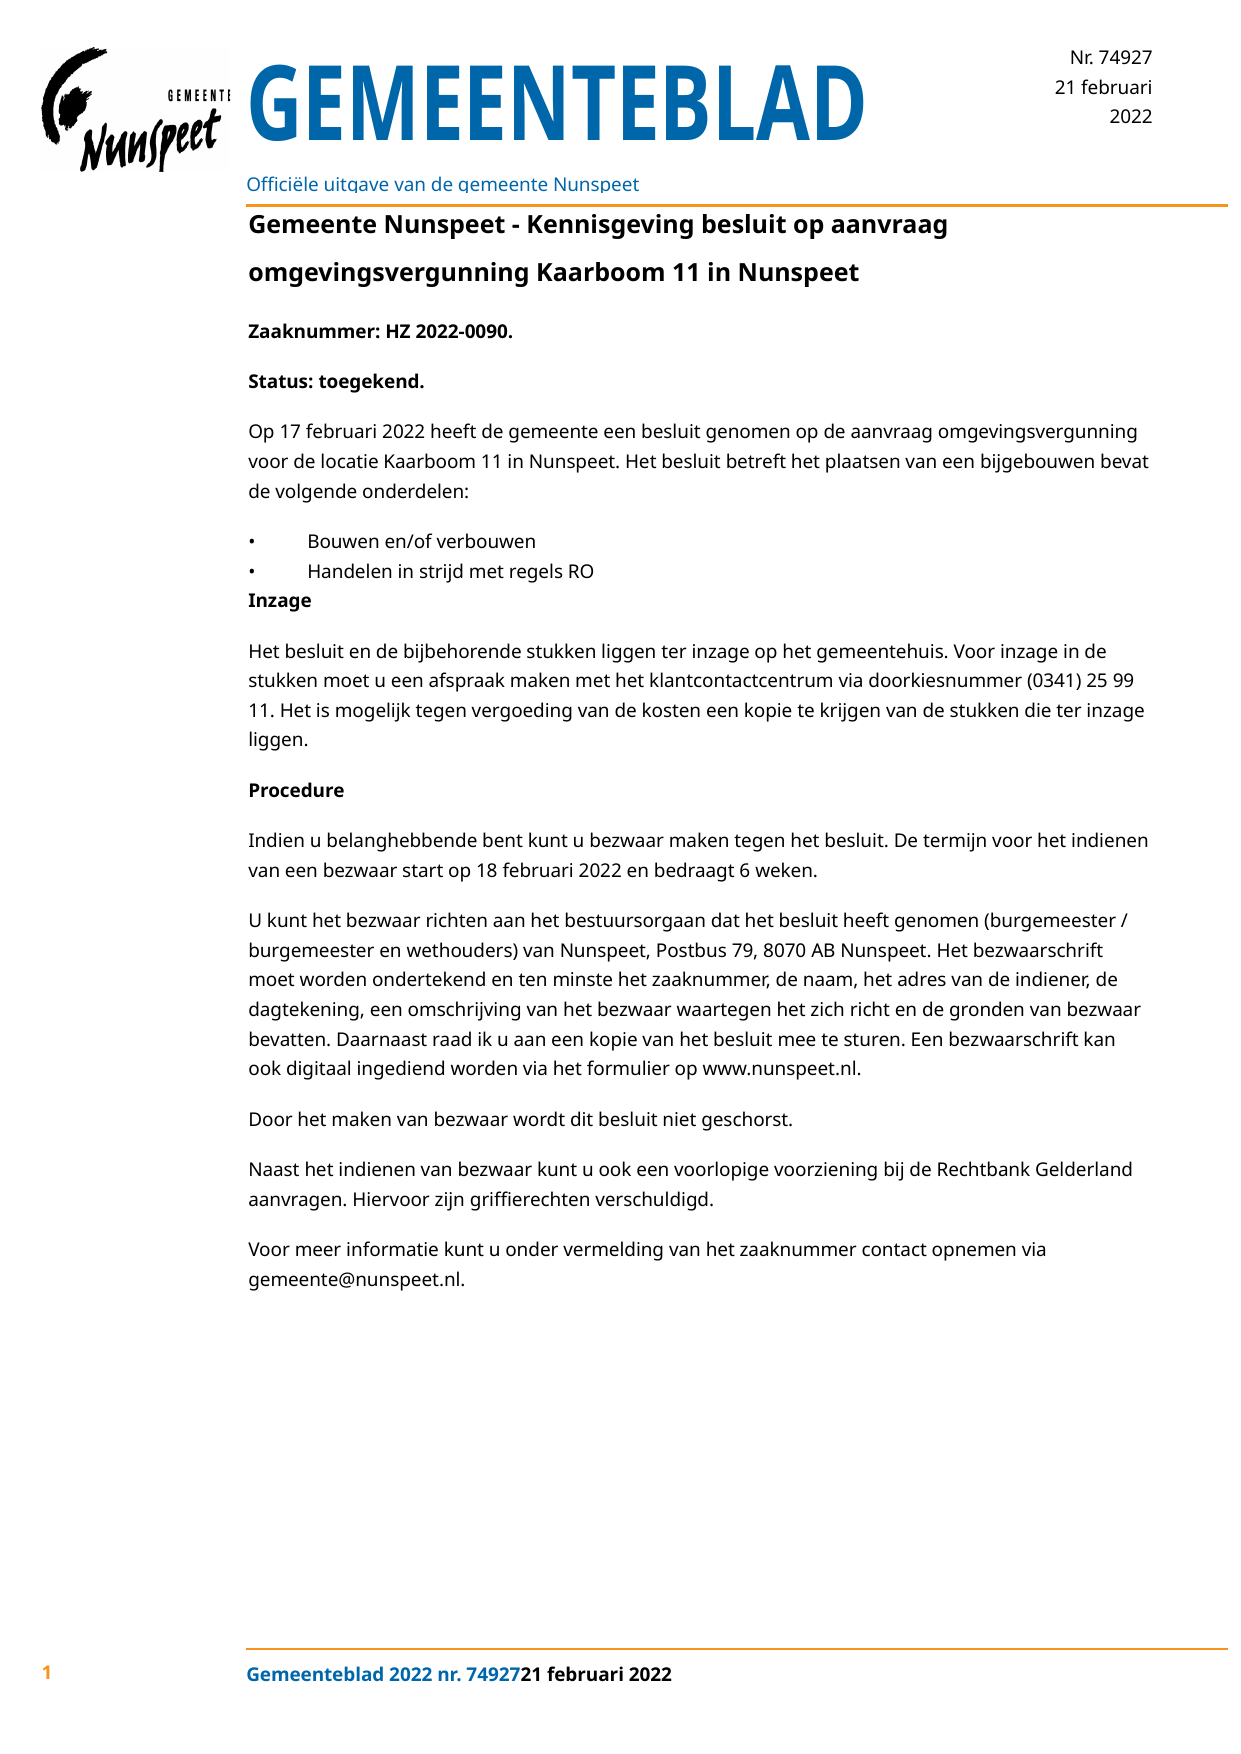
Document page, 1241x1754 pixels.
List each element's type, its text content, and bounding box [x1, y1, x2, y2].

text Op 17 februari 2022 heeft de gemeente een besluit genomen op de aanvraag omgevingsvergunning voor de locatie Kaarboom 11 in Nunspeet. Het besluit betreft het plaatsen van een bijgebouwen bevat de volgende onderdelen: [248, 419, 1152, 504]
text Zaaknummer: HZ 2022-0090. [248, 318, 1152, 344]
text Gemeente Nunspeet - Kennisgeving besluit op aanvraag omgevingsvergunning Kaarboom 11 in Nunspeet [248, 207, 1152, 288]
list Handelen in strijd met regels RO [248, 558, 1152, 584]
picture [41, 47, 231, 172]
text Het besluit en de bijbehorende stukken liggen ter inzage op het gemeentehuis. Voor inzage in de stukken moet u een afspraak maken met het klantcontactcentrum via doorkiesnummer (0341) 25 99 11. Het is mogelijk tegen vergoeding van de kosten een kopie te krijgen van de stukken die ter inzage liggen. [248, 638, 1152, 752]
text Inzage [248, 587, 1152, 613]
text Naast het indienen van bezwaar kunt u ook een voorlopige voorziening bij de Rechtbank Gelderland aanvragen. Hiervoor zijn griffierechten verschuldigd. [248, 1156, 1152, 1212]
text Procedure [248, 777, 1152, 803]
list Bouwen en/of verbouwen [248, 528, 1152, 554]
text Door het maken van bezwaar wordt dit besluit niet geschorst. [248, 1106, 1152, 1132]
text Status: toegekend. [248, 368, 1152, 394]
text U kunt het bezwaar richten aan het bestuursorgaan dat het besluit heeft genomen (burgemeester / burgemeester en wethouders) van Nunspeet, Postbus 79, 8070 AB Nunspeet. Het bezwaarschrift moet worden ondertekend en ten minste het zaaknummer, de naam, het adres van de indiener, de dagtekening, een omschrijving van het bezwaar waartegen het zich richt en de gronden van bezwaar bevatten. Daarnaast raad ik u aan een kopie van het besluit mee te sturen. Een bezwaarschrift kan ook digitaal ingediend worden via het formulier op www.nunspeet.nl. [248, 907, 1152, 1081]
text Indien u belanghebbende bent kunt u bezwaar maken tegen het besluit. De termijn voor het indienen van een bezwaar start op 18 februari 2022 en bedraagt 6 weken. [248, 827, 1152, 883]
text Voor meer informatie kunt u onder vermelding van het zaaknummer contact opnemen via gemeente@nunspeet.nl. [248, 1236, 1152, 1292]
